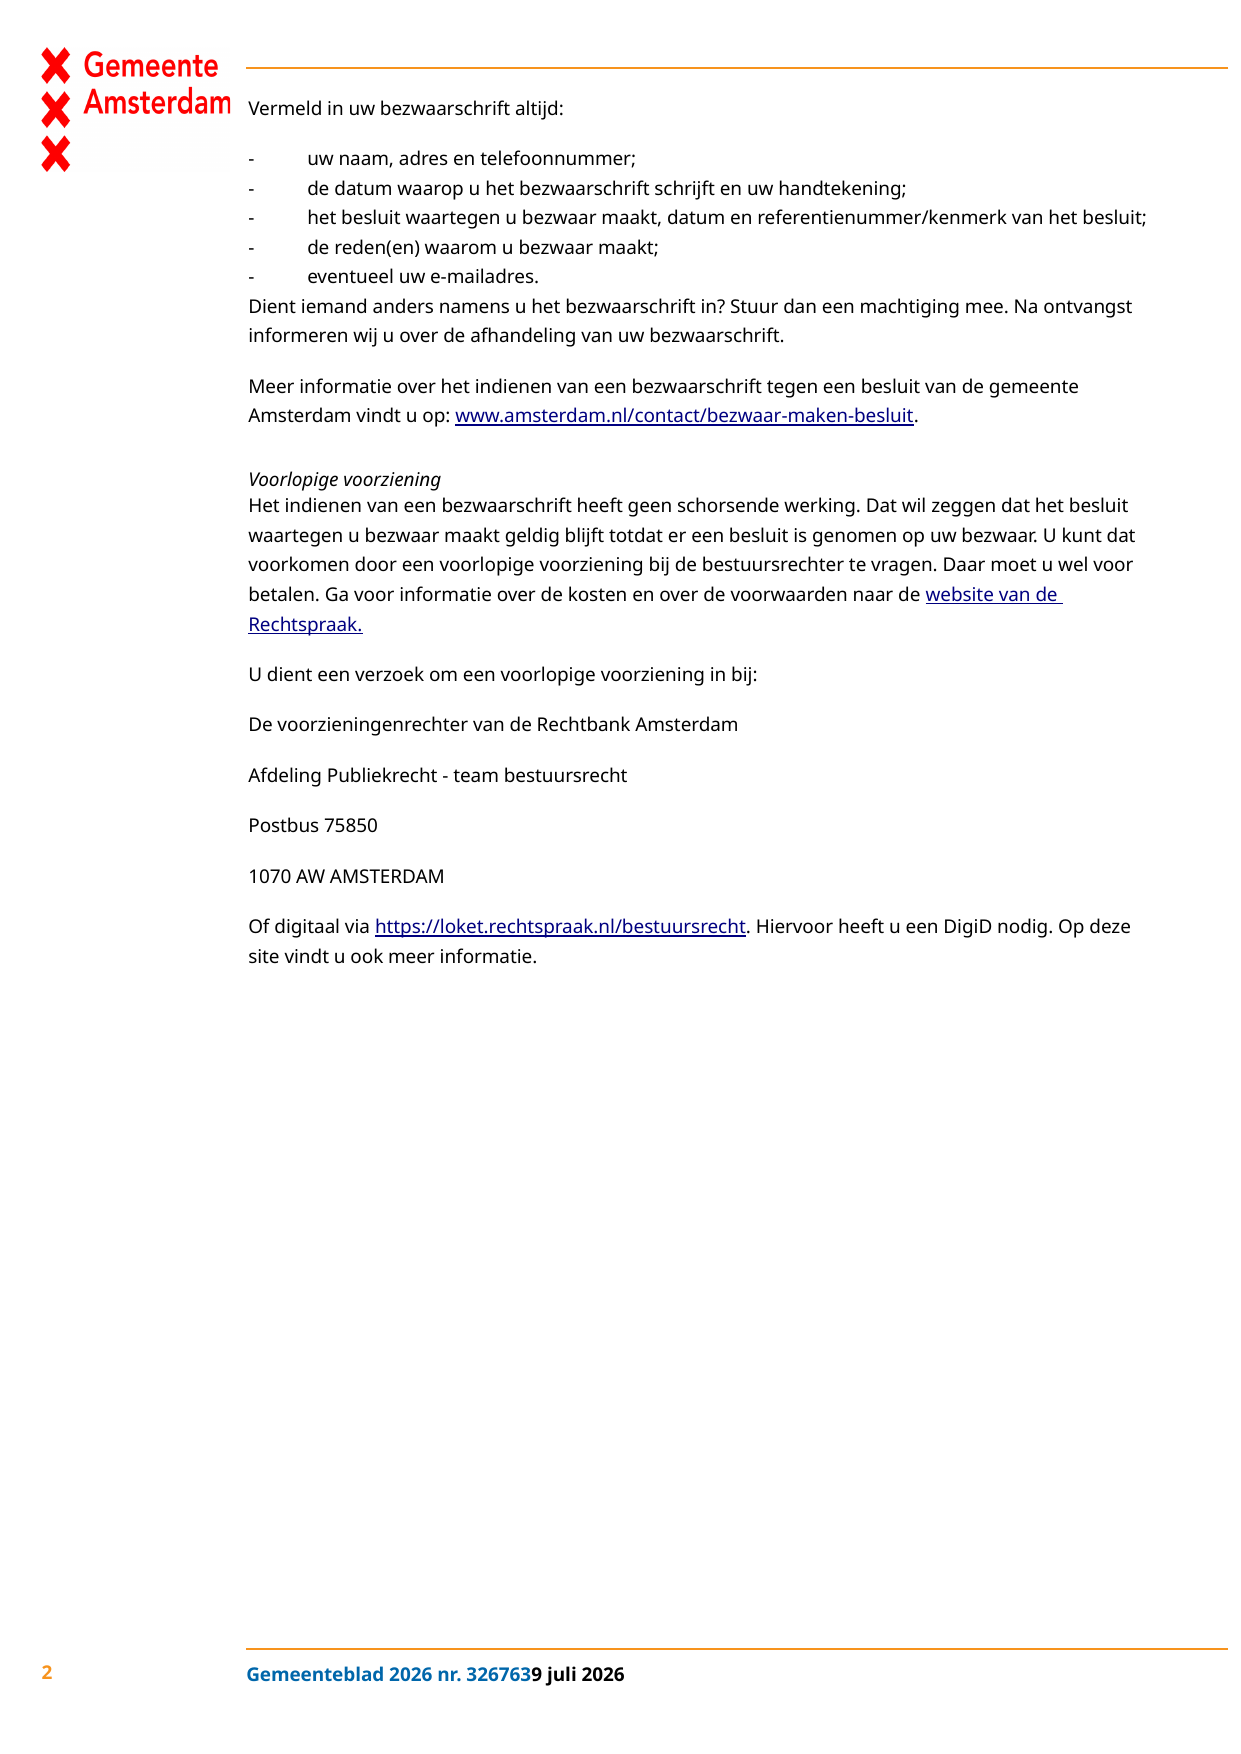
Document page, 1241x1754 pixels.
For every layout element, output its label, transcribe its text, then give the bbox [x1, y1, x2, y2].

list de reden(en) waarom u bezwaar maakt; [248, 234, 1152, 260]
text 1070 AW AMSTERDAM [248, 863, 1152, 888]
picture [41, 47, 231, 172]
text Afdeling Publiekrecht - team bestuursrecht [248, 762, 1152, 788]
text Vermeld in uw bezwaarschrift altijd: [248, 95, 1152, 121]
text U dient een verzoek om een voorlopige voorziening in bij: [248, 661, 1152, 687]
text Meer informatie over het indienen van een bezwaarschrift tegen een besluit van de gemeente Amsterdam vindt u op: www.amsterdam.nl/contact/bezwaar-maken-besluit. [248, 373, 1152, 428]
text Of digitaal via https://loket.rechtspraak.nl/bestuursrecht. Hiervoor heeft u een DigiD nodig. Op deze site vindt u ook meer informatie. [248, 913, 1152, 968]
text Postbus 75850 [248, 812, 1152, 838]
list uw naam, adres en telefoonnummer; [248, 145, 1152, 171]
text Voorlopige voorziening [248, 467, 1152, 492]
text Het indienen van een bezwaarschrift heeft geen schorsende werking. Dat wil zeggen dat het besluit waartegen u bezwaar maakt geldig blijft totdat er een besluit is genomen op uw bezwaar. U kunt dat voorkomen door een voorlopige voorziening bij de bestuursrechter te vragen. Daar moet u wel voor betalen. Ga voor informatie over de kosten en over de voorwaarden naar de website van de Rechtspraak. [248, 492, 1152, 636]
list eventueel uw e-mailadres. [248, 263, 1152, 289]
list het besluit waartegen u bezwaar maakt, datum en referentienummer/kenmerk van het besluit; [248, 204, 1152, 230]
text Dient iemand anders namens u het bezwaarschrift in? Stuur dan een machtiging mee. Na ontvangst informeren wij u over de afhandeling van uw bezwaarschrift. [248, 293, 1152, 348]
list de datum waarop u het bezwaarschrift schrijft en uw handtekening; [248, 175, 1152, 201]
text De voorzieningenrechter van de Rechtbank Amsterdam [248, 712, 1152, 737]
